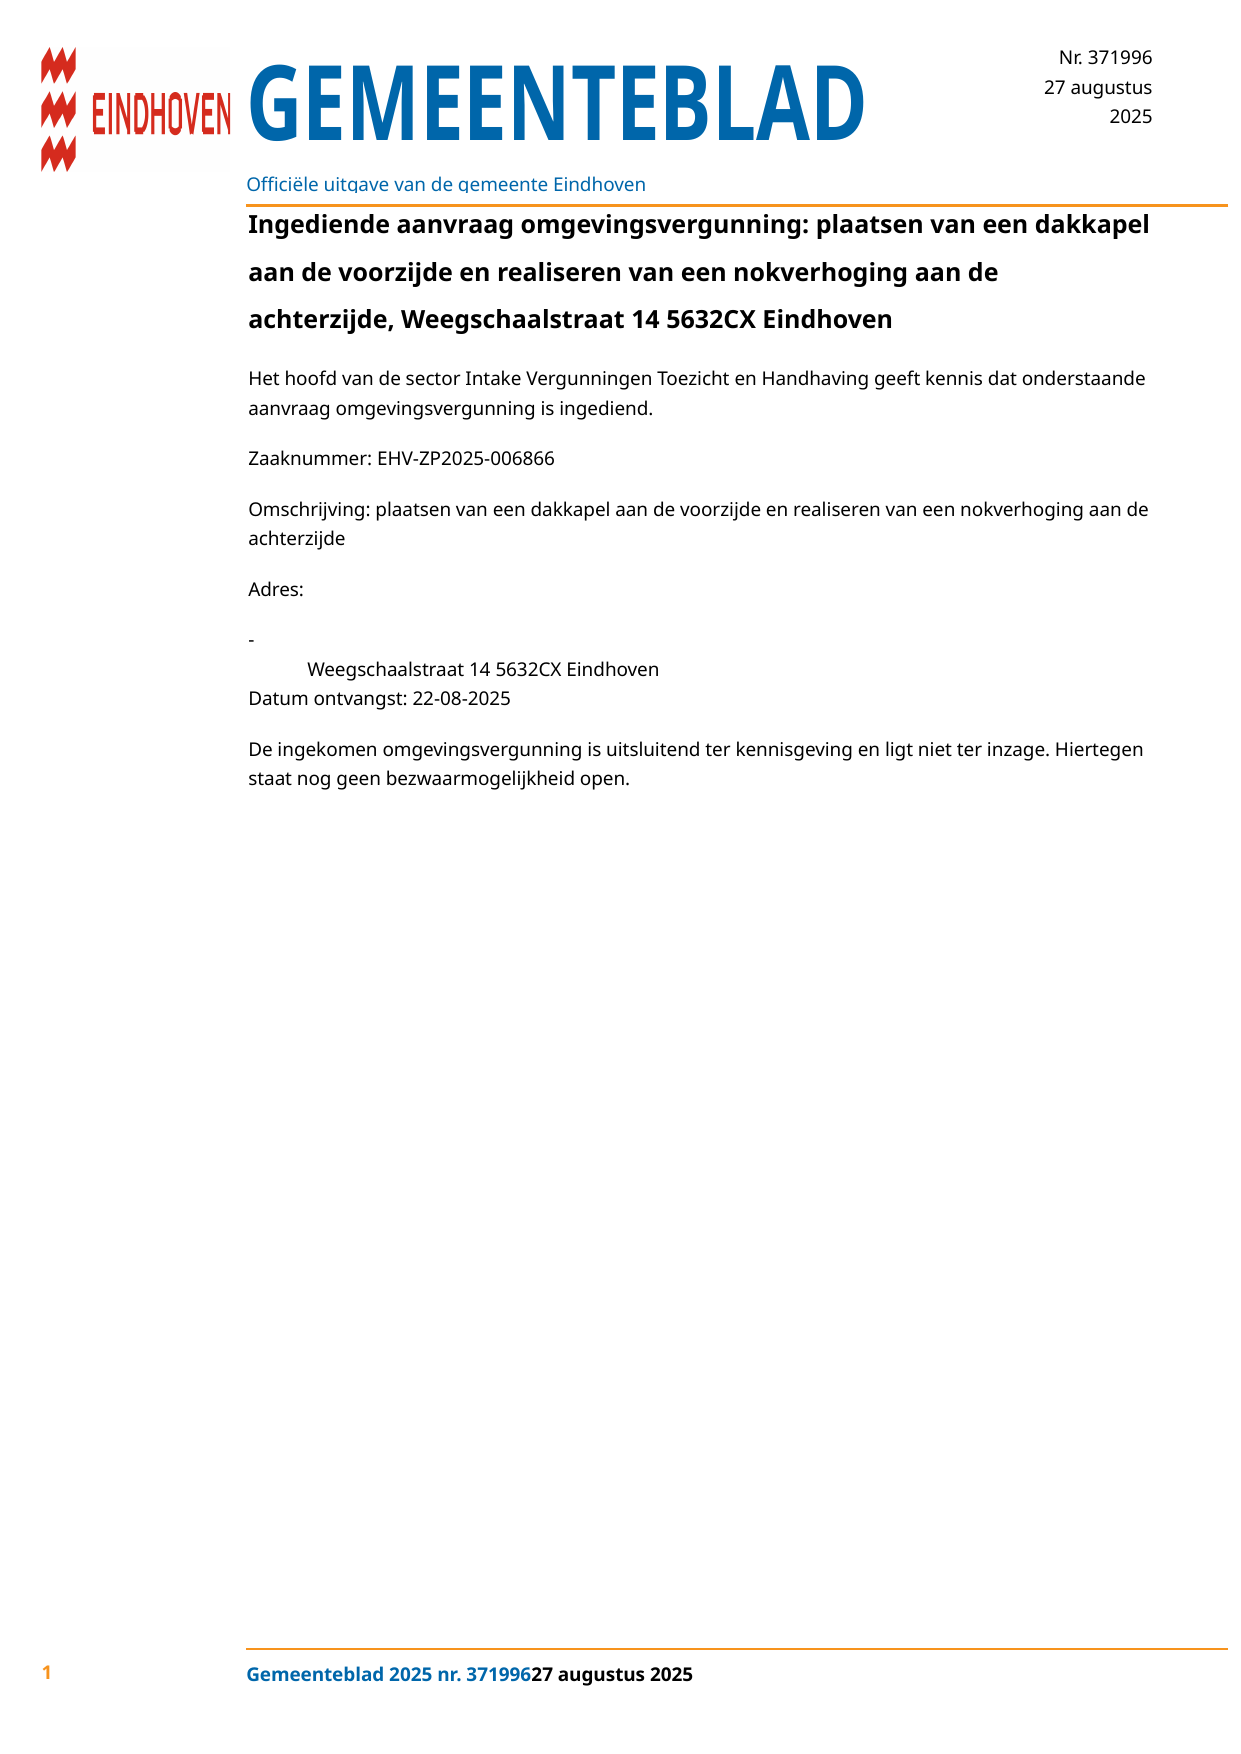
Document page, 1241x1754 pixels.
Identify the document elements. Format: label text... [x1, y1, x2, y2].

list Weegschaalstraat 14 5632CX Eindhoven [248, 656, 1152, 682]
text Ingediende aanvraag omgevingsvergunning: plaatsen van een dakkapel aan de voorzijde en realiseren van een nokverhoging aan de achterzijde, Weegschaalstraat 14 5632CX Eindhoven [248, 207, 1152, 336]
text Adres: [248, 576, 1152, 602]
picture [41, 47, 231, 172]
text Zaaknummer: EHV-ZP2025-006866 [248, 446, 1152, 471]
text De ingekomen omgevingsvergunning is uitsluitend ter kennisgeving en ligt niet ter inzage. Hiertegen staat nog geen bezwaarmogelijkheid open. [248, 736, 1152, 791]
text Het hoofd van de sector Intake Vergunningen Toezicht en Handhaving geeft kennis dat onderstaande aanvraag omgevingsvergunning is ingediend. [248, 366, 1152, 421]
text Omschrijving: plaatsen van een dakkapel aan de voorzijde en realiseren van een nokverhoging aan de achterzijde [248, 496, 1152, 551]
text Datum ontvangst: 22-08-2025 [248, 686, 1152, 711]
